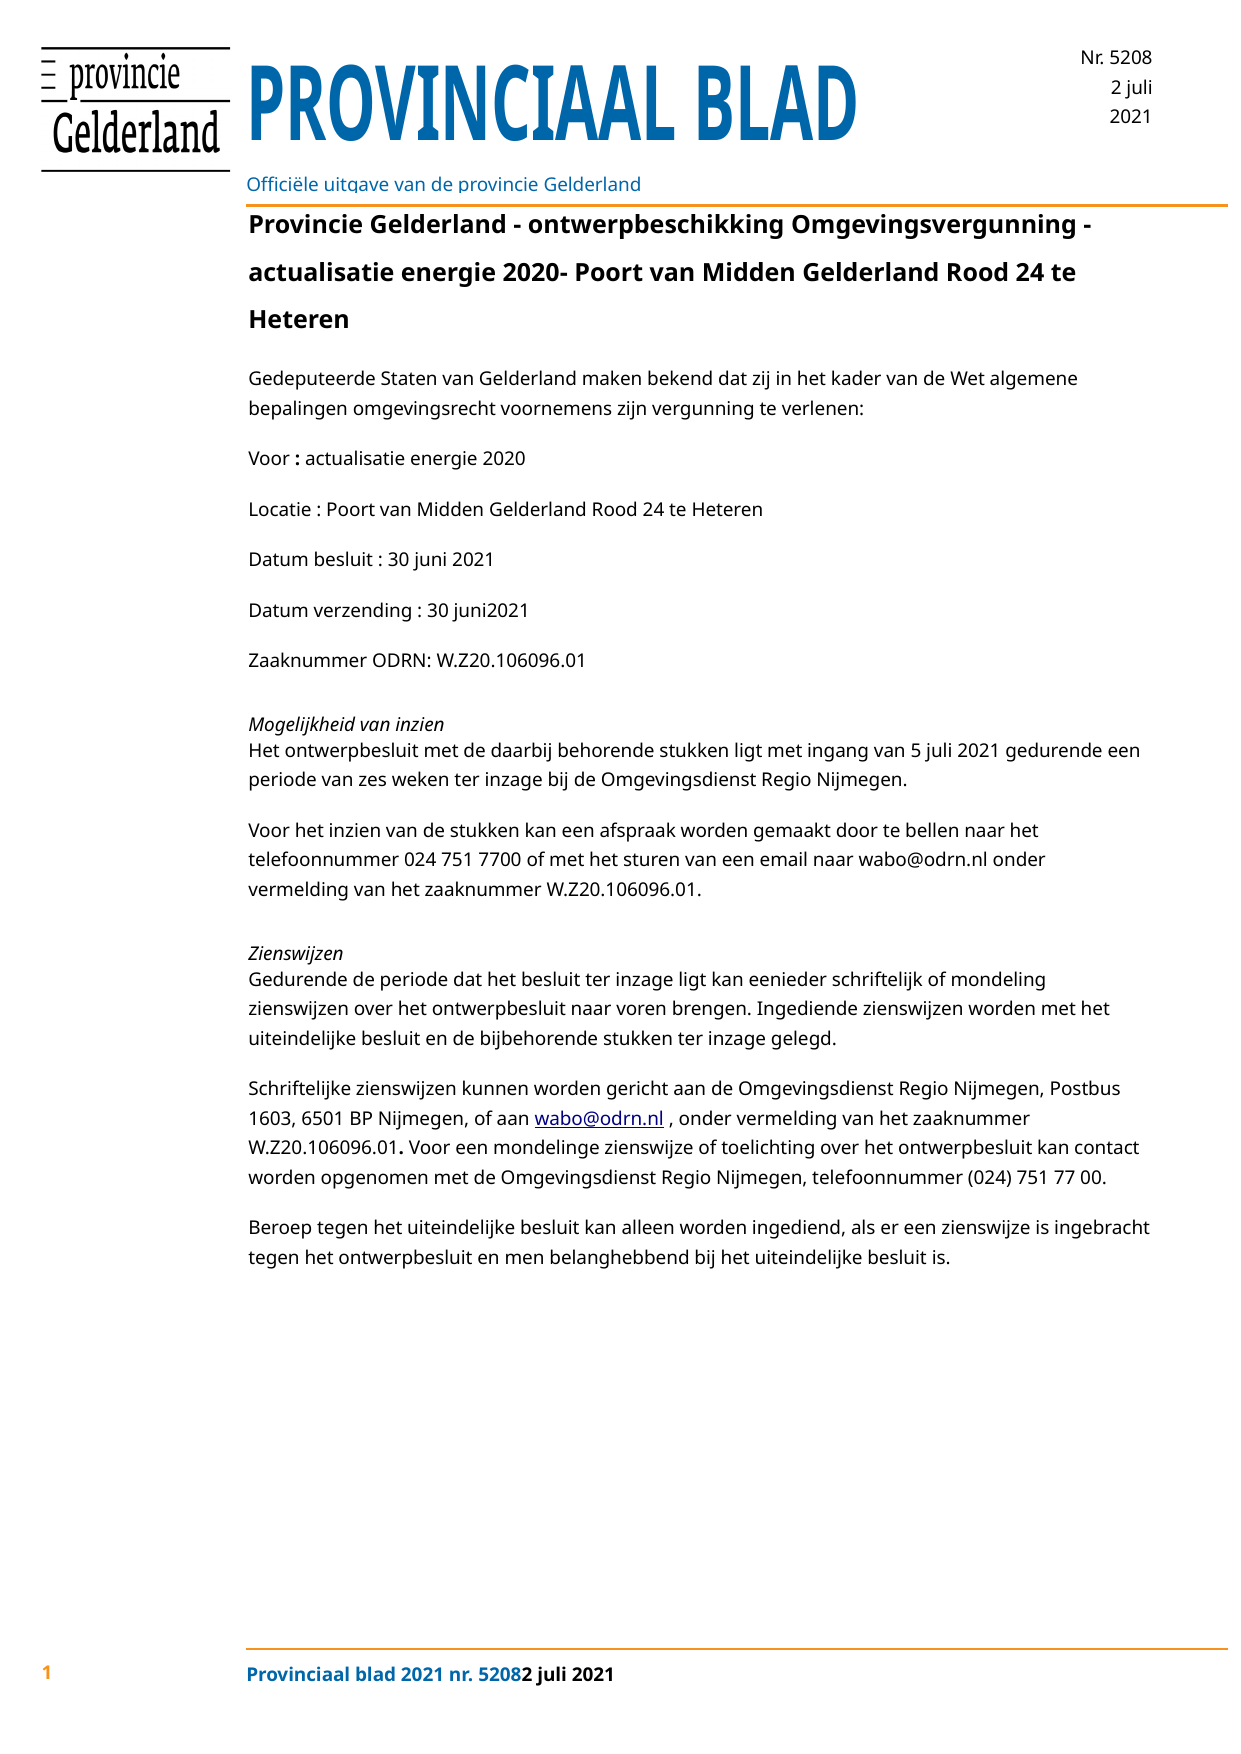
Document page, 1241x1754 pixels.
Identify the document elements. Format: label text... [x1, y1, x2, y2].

text Zienswijzen [248, 940, 1152, 966]
text Datum verzending : 30 juni2021 [248, 597, 1152, 622]
text Datum besluit : 30 juni 2021 [248, 546, 1152, 572]
text Zaaknummer ODRN: W.Z20.106096.01 [248, 647, 1152, 673]
text Provincie Gelderland - ontwerpbeschikking Omgevingsvergunning - actualisatie energie 2020- Poort van Midden Gelderland Rood 24 te Heteren [248, 207, 1152, 336]
text Voor : actualisatie energie 2020 [248, 446, 1152, 471]
picture [41, 47, 231, 172]
text Gedeputeerde Staten van Gelderland maken bekend dat zij in het kader van de Wet algemene bepalingen omgevingsrecht voornemens zijn vergunning te verlenen: [248, 366, 1152, 421]
text Voor het inzien van de stukken kan een afspraak worden gemaakt door te bellen naar het telefoonnummer 024 751 7700 of met het sturen van een email naar wabo@odrn.nl onder vermelding van het zaaknummer W.Z20.106096.01. [248, 817, 1152, 902]
text Locatie : Poort van Midden Gelderland Rood 24 te Heteren [248, 496, 1152, 522]
text Gedurende de periode dat het besluit ter inzage ligt kan eenieder schriftelijk of mondeling zienswijzen over het ontwerpbesluit naar voren brengen. Ingediende zienswijzen worden met het uiteindelijke besluit en de bijbehorende stukken ter inzage gelegd. [248, 966, 1152, 1051]
text Schriftelijke zienswijzen kunnen worden gericht aan de Omgevingsdienst Regio Nijmegen, Postbus 1603, 6501 BP Nijmegen, of aan wabo@odrn.nl , onder vermelding van het zaaknummer W.Z20.106096.01. Voor een mondelinge zienswijze of toelichting over het ontwerpbesluit kan contact worden opgenomen met de Omgevingsdienst Regio Nijmegen, telefoonnummer (024) 751 77 00. [248, 1075, 1152, 1190]
text Beroep tegen het uiteindelijke besluit kan alleen worden ingediend, als er een zienswijze is ingebracht tegen het ontwerpbesluit en men belanghebbend bij het uiteindelijke besluit is. [248, 1214, 1152, 1270]
text Het ontwerpbesluit met de daarbij behorende stukken ligt met ingang van 5 juli 2021 gedurende een periode van zes weken ter inzage bij de Omgevingsdienst Regio Nijmegen. [248, 737, 1152, 792]
text Mogelijkheid van inzien [248, 711, 1152, 737]
